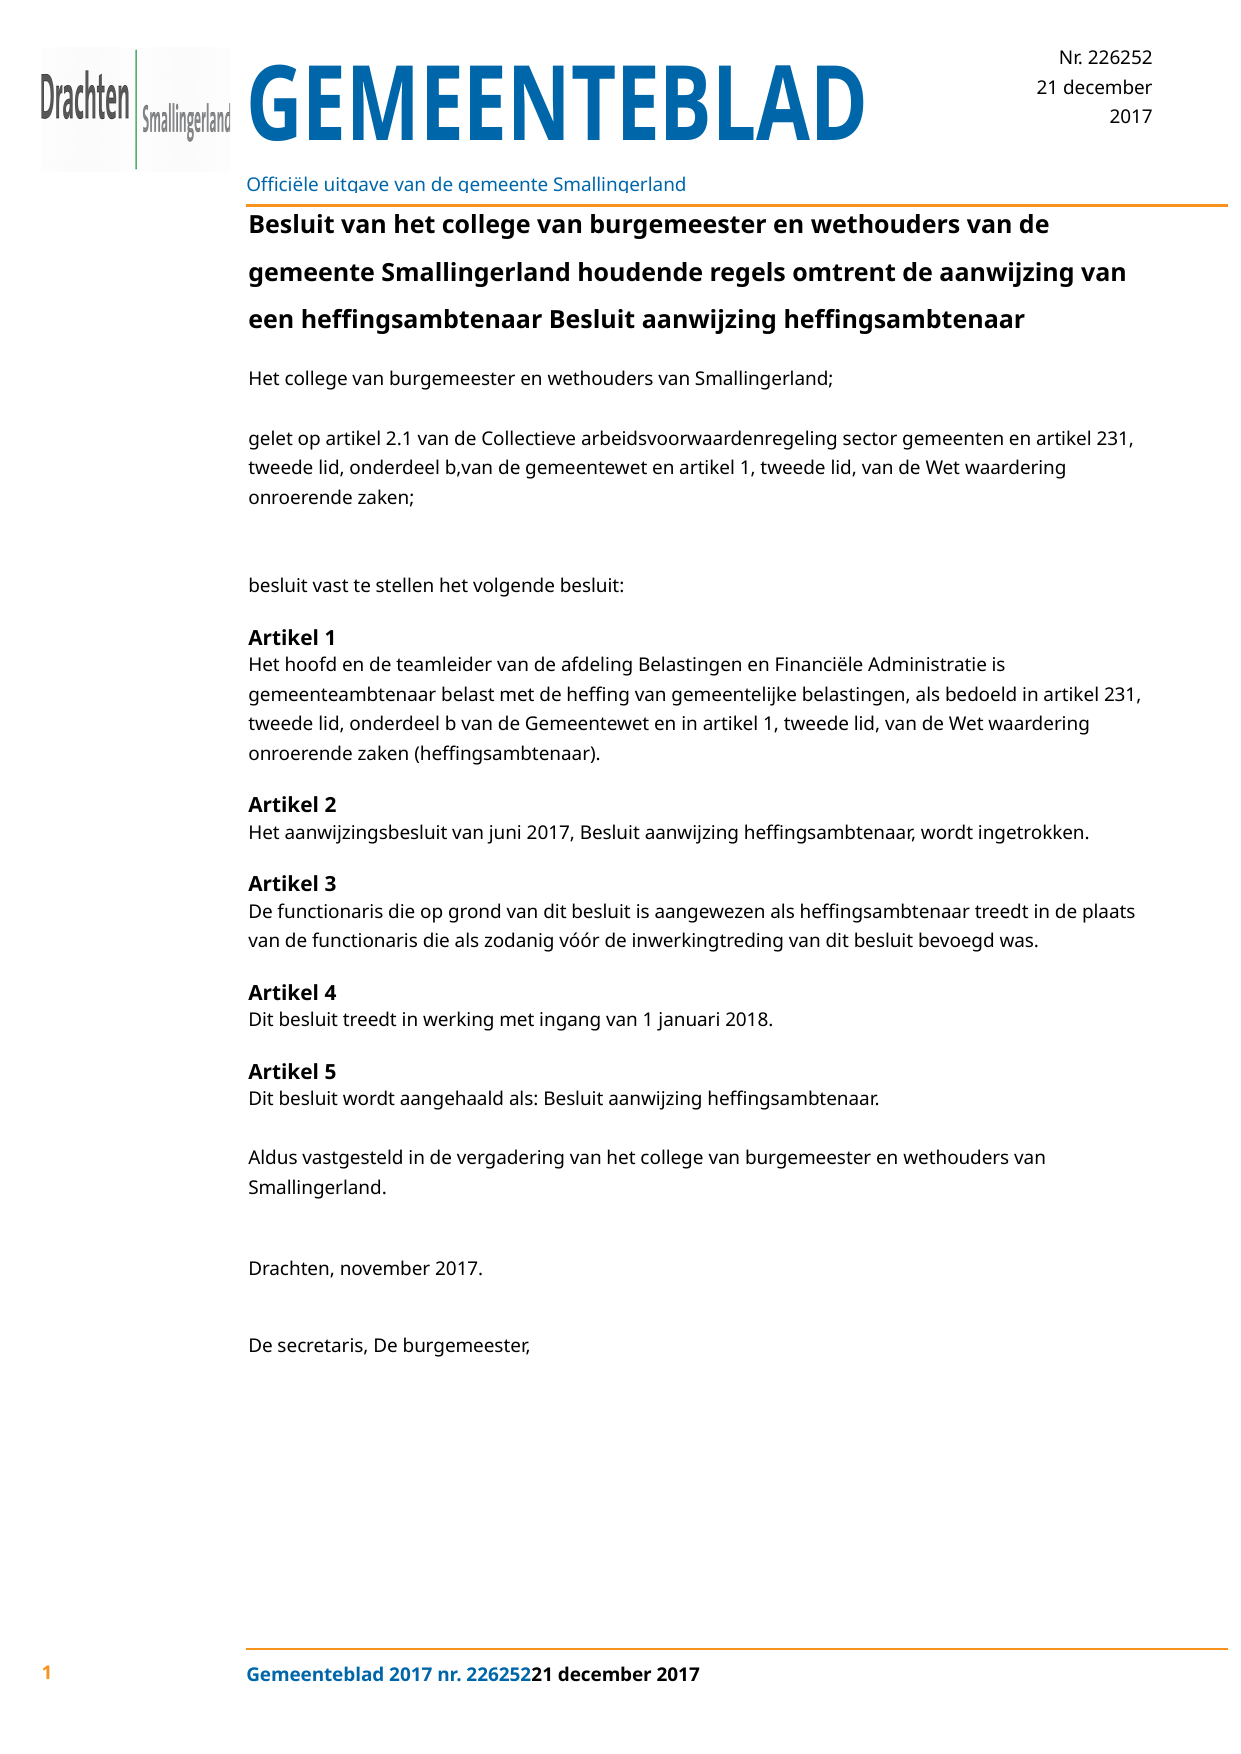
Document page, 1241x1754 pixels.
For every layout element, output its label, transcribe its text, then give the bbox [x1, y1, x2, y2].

text Artikel 5 [248, 1057, 1152, 1085]
text Artikel 1 [248, 623, 1152, 651]
text Dit besluit treedt in werking met ingang van 1 januari 2018. [248, 1006, 1152, 1032]
text Het hoofd en de teamleider van de afdeling Belastingen en Financiële Administratie is gemeenteambtenaar belast met de heffing van gemeentelijke belastingen, als bedoeld in artikel 231, tweede lid, onderdeel b van de Gemeentewet en in artikel 1, tweede lid, van de Wet waardering onroerende zaken (heffingsambtenaar). [248, 651, 1152, 766]
text Aldus vastgesteld in de vergadering van het college van burgemeester en wethouders van Smallingerland. [248, 1144, 1152, 1200]
text Artikel 4 [248, 978, 1152, 1006]
text Het college van burgemeester en wethouders van Smallingerland; [248, 366, 1152, 391]
text De functionaris die op grond van dit besluit is aangewezen als heffingsambtenaar treedt in de plaats van de functionaris die als zodanig vóór de inwerkingtreding van dit besluit bevoegd was. [248, 898, 1152, 953]
text Drachten, november 2017. [248, 1255, 1152, 1281]
text Het aanwijzingsbesluit van juni 2017, Besluit aanwijzing heffingsambtenaar, wordt ingetrokken. [248, 819, 1152, 845]
text Besluit van het college van burgemeester en wethouders van de gemeente Smallingerland houdende regels omtrent de aanwijzing van een heffingsambtenaar Besluit aanwijzing heffingsambtenaar [248, 207, 1152, 336]
text Artikel 2 [248, 791, 1152, 819]
picture [41, 47, 231, 172]
text De secretaris, De burgemeester, [248, 1332, 1152, 1358]
text besluit vast te stellen het volgende besluit: [248, 573, 1152, 598]
text gelet op artikel 2.1 van de Collectieve arbeidsvoorwaardenregeling sector gemeenten en artikel 231, tweede lid, onderdeel b,van de gemeentewet en artikel 1, tweede lid, van de Wet waardering onroerende zaken; [248, 425, 1152, 509]
text Dit besluit wordt aangehaald als: Besluit aanwijzing heffingsambtenaar. [248, 1085, 1152, 1111]
text Artikel 3 [248, 869, 1152, 898]
